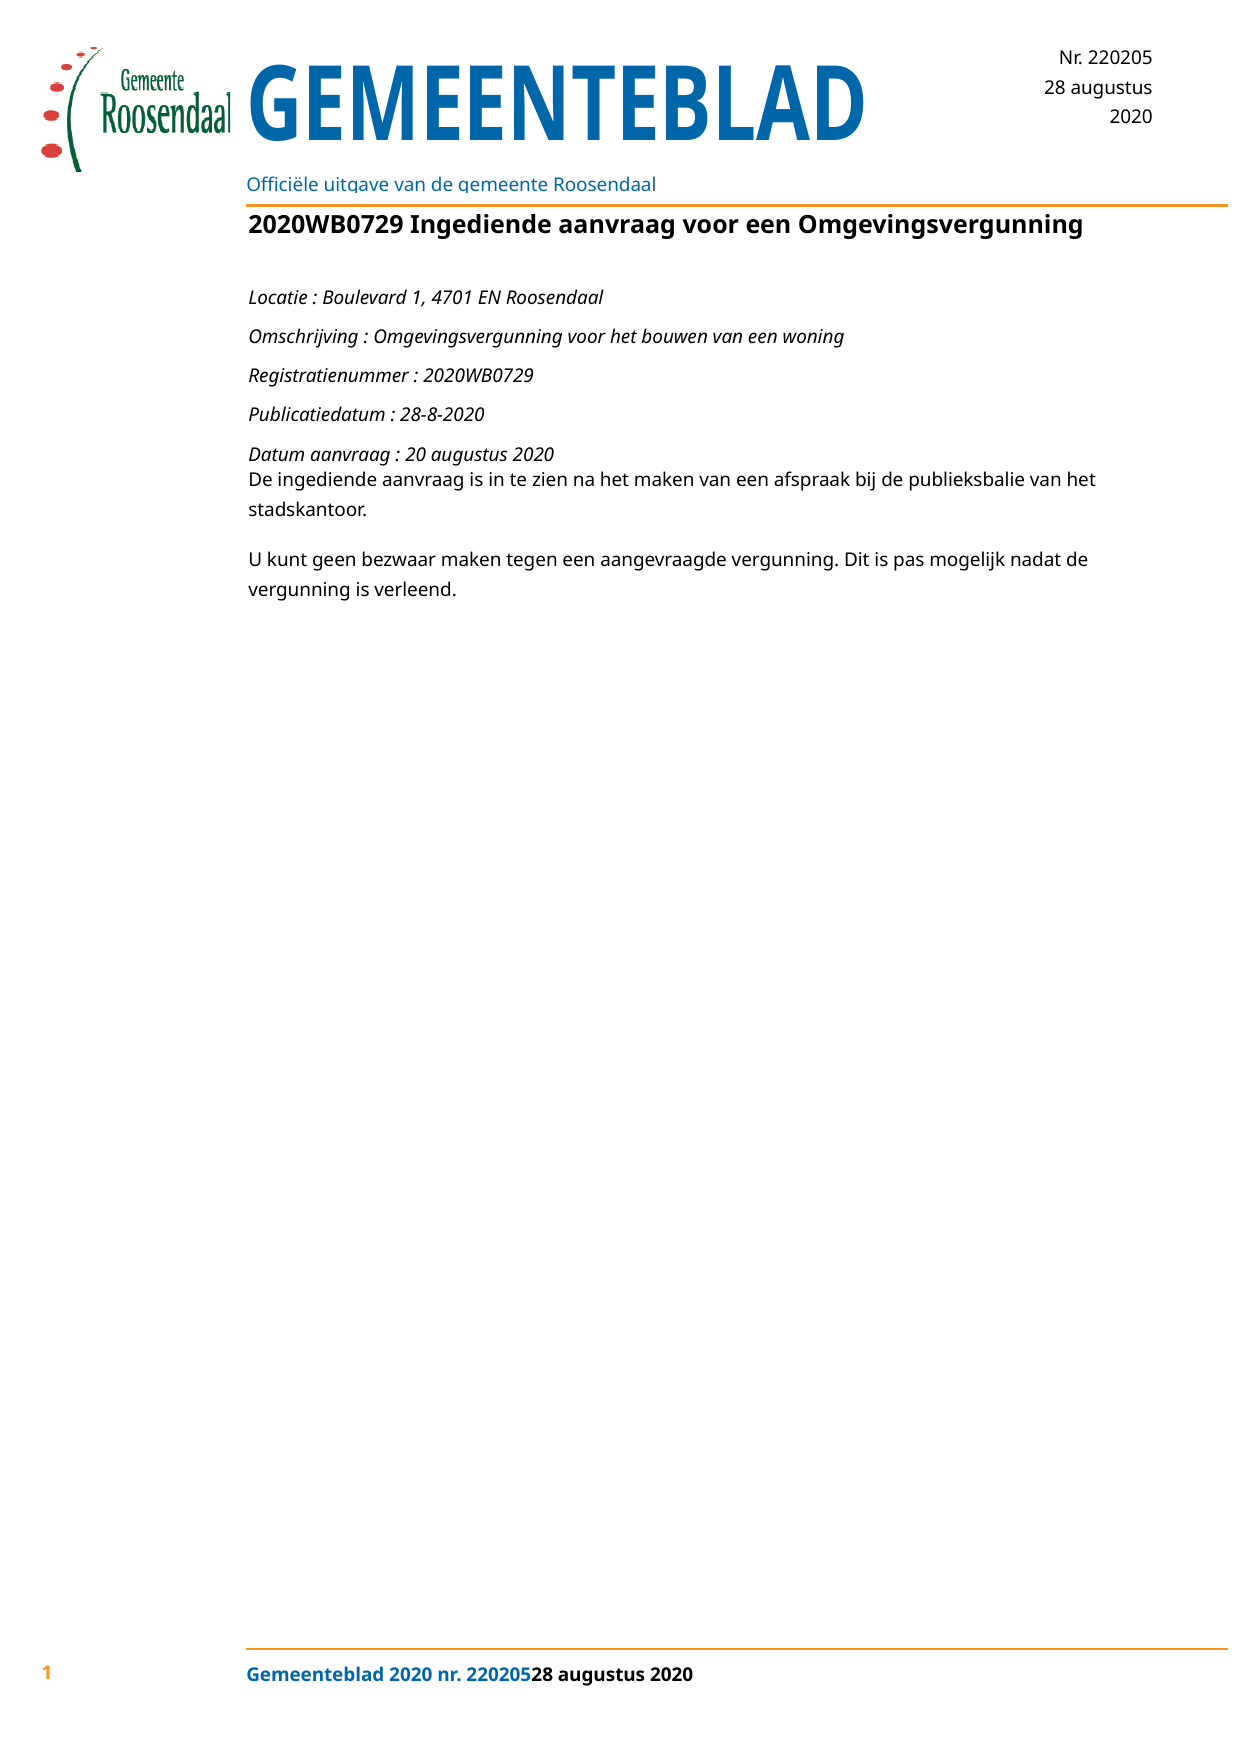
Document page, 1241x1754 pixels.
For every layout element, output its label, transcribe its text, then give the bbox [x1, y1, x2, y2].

text Omschrijving : Omgevingsvergunning voor het bouwen van een woning [248, 323, 1152, 349]
text De ingediende aanvraag is in te zien na het maken van een afspraak bij de publieksbalie van het stadskantoor. [248, 467, 1152, 522]
text Registratienummer : 2020WB0729 [248, 362, 1152, 388]
picture [41, 47, 231, 172]
text 2020WB0729 Ingediende aanvraag voor een Omgevingsvergunning [248, 207, 1152, 241]
text U kunt geen bezwaar maken tegen een aangevraagde vergunning. Dit is pas mogelijk nadat de vergunning is verleend. [248, 547, 1152, 602]
text Publicatiedatum : 28-8-2020 [248, 402, 1152, 427]
text Locatie : Boulevard 1, 4701 EN Roosendaal [248, 284, 1152, 309]
text Datum aanvraag : 20 augustus 2020 [248, 441, 1152, 467]
